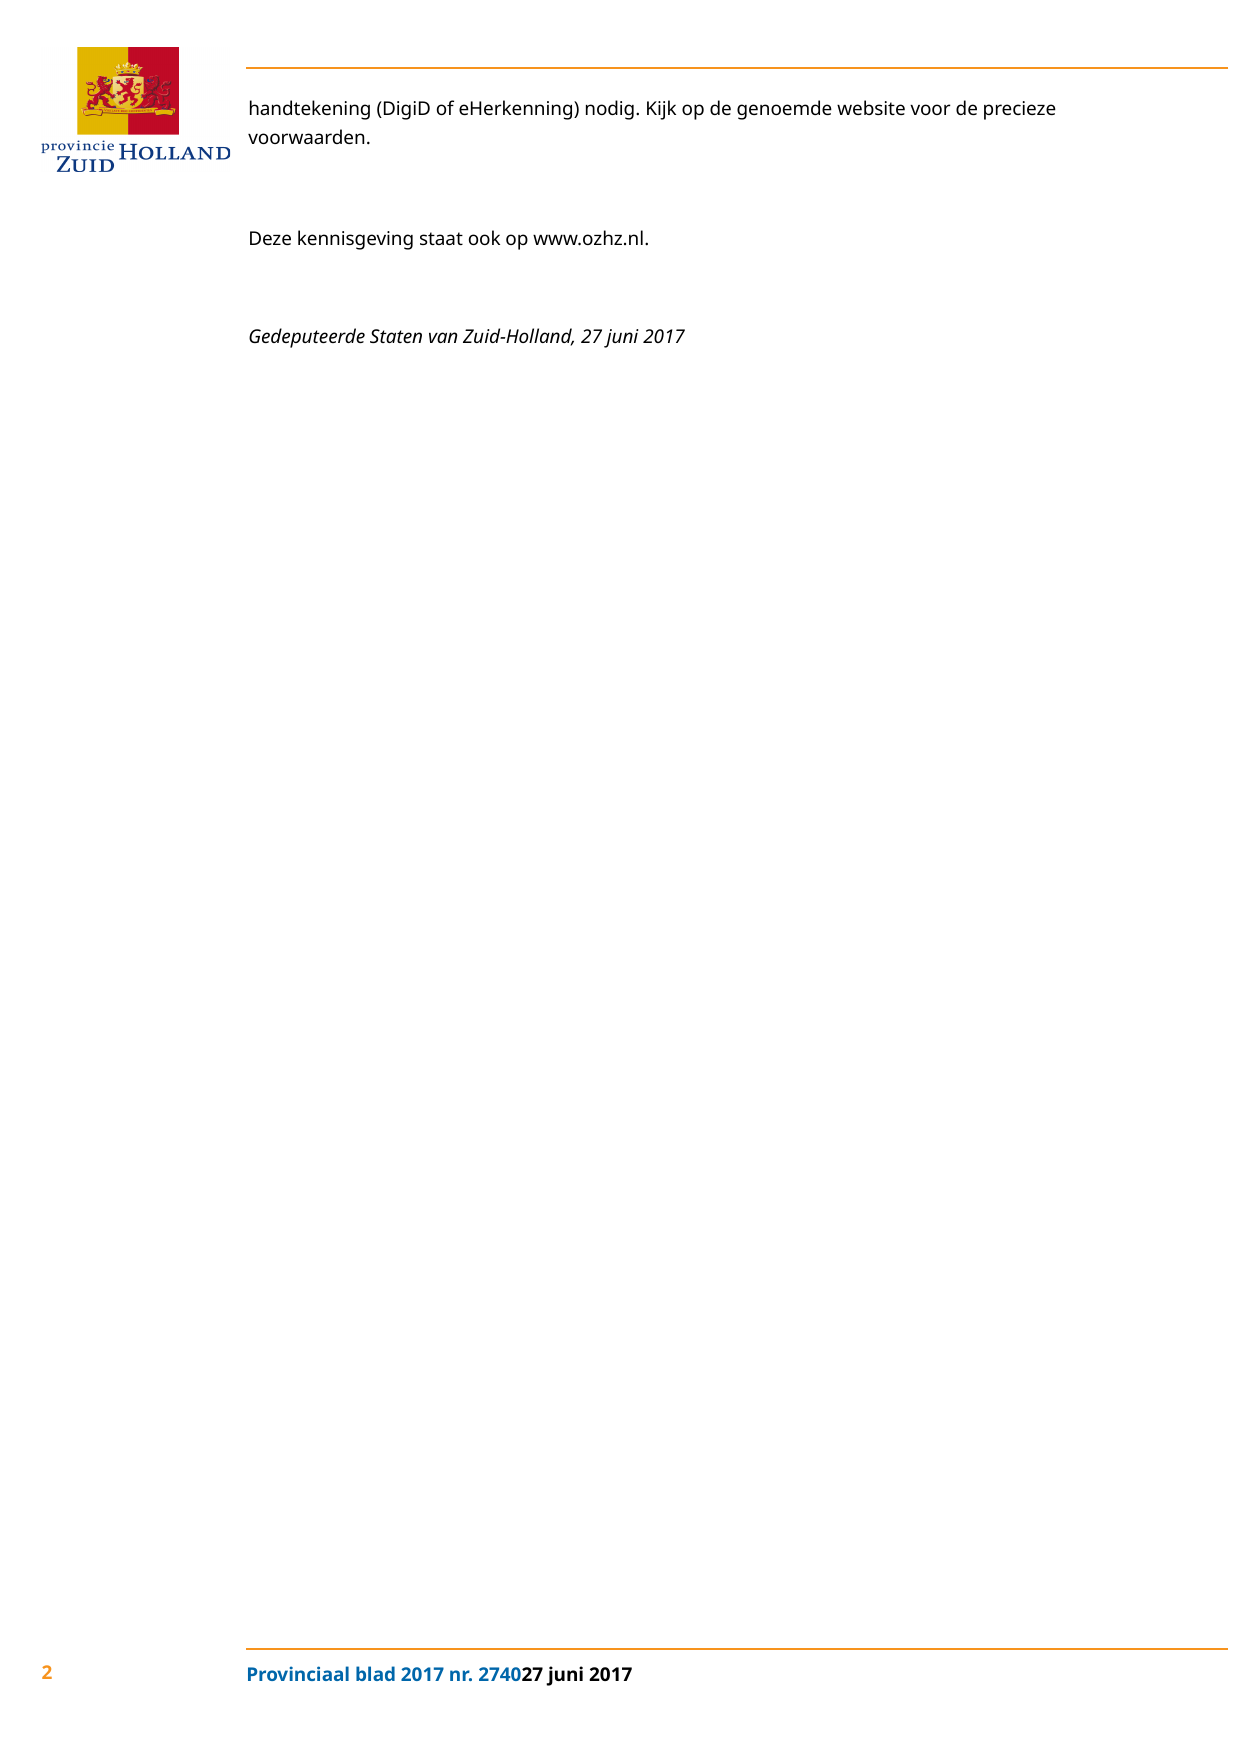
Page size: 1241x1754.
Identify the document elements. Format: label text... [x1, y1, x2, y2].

text Deze kennisgeving staat ook op www.ozhz.nl. [248, 225, 1152, 251]
text handtekening (DigiD of eHerkenning) nodig. Kijk op de genoemde website voor de precieze voorwaarden. [248, 95, 1152, 150]
text Gedeputeerde Staten van Zuid-Holland, 27 juni 2017 [248, 323, 1152, 349]
picture [41, 47, 231, 172]
